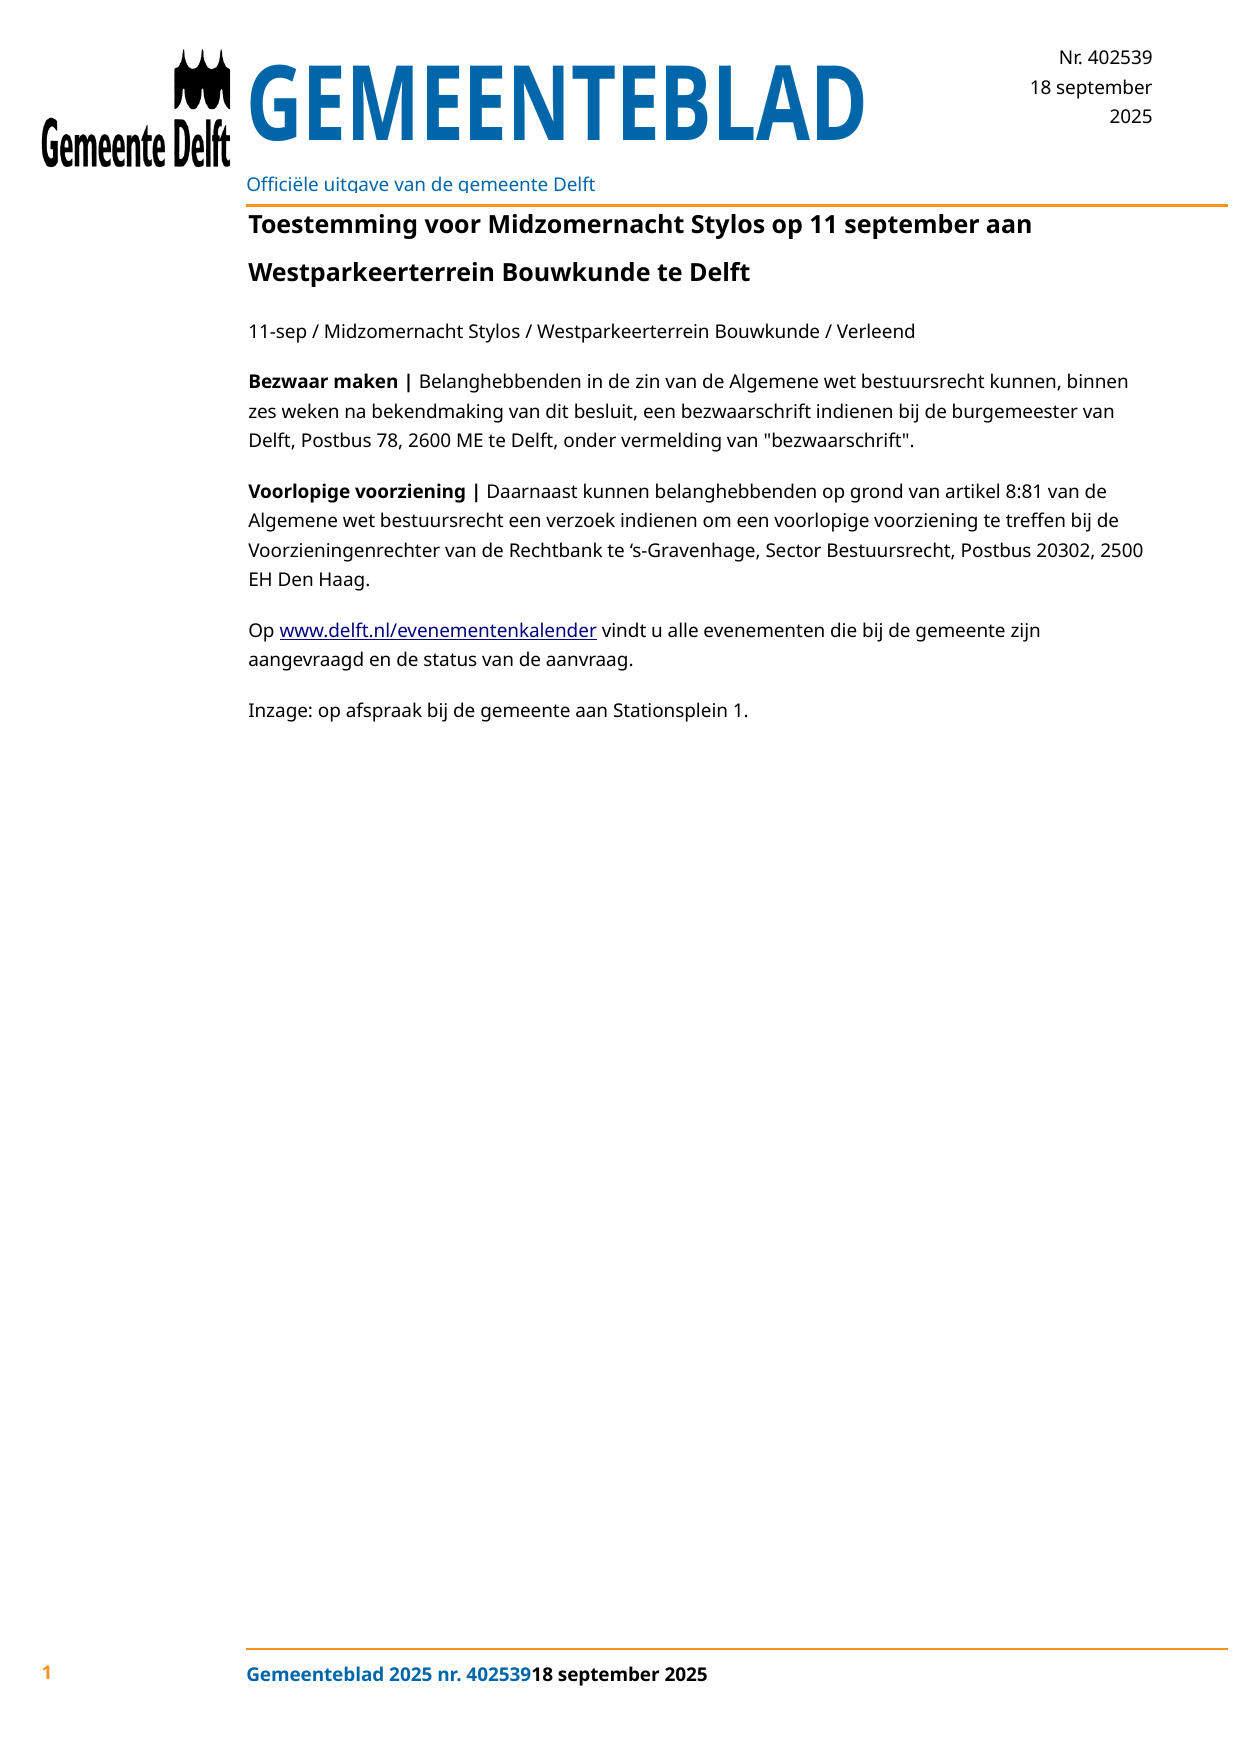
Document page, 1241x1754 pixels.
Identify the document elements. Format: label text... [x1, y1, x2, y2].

text 11-sep / Midzomernacht Stylos / Westparkeerterrein Bouwkunde / Verleend [248, 318, 1152, 344]
text Toestemming voor Midzomernacht Stylos op 11 september aan Westparkeerterrein Bouwkunde te Delft [248, 207, 1152, 288]
text Inzage: op afspraak bij de gemeente aan Stationsplein 1. [248, 697, 1152, 723]
picture [41, 47, 231, 172]
text Voorlopige voorziening | Daarnaast kunnen belanghebbenden op grond van artikel 8:81 van de Algemene wet bestuursrecht een verzoek indienen om een voorlopige voorziening te treffen bij de Voorzieningenrechter van de Rechtbank te ‘s-Gravenhage, Sector Bestuursrecht, Postbus 20302, 2500 EH Den Haag. [248, 478, 1152, 592]
text Op www.delft.nl/evenementenkalender vindt u alle evenementen die bij de gemeente zijn aangevraagd en de status van de aanvraag. [248, 617, 1152, 672]
text Bezwaar maken | Belanghebbenden in de zin van de Algemene wet bestuursrecht kunnen, binnen zes weken na bekendmaking van dit besluit, een bezwaarschrift indienen bij de burgemeester van Delft, Postbus 78, 2600 ME te Delft, onder vermelding van "bezwaarschrift". [248, 368, 1152, 453]
